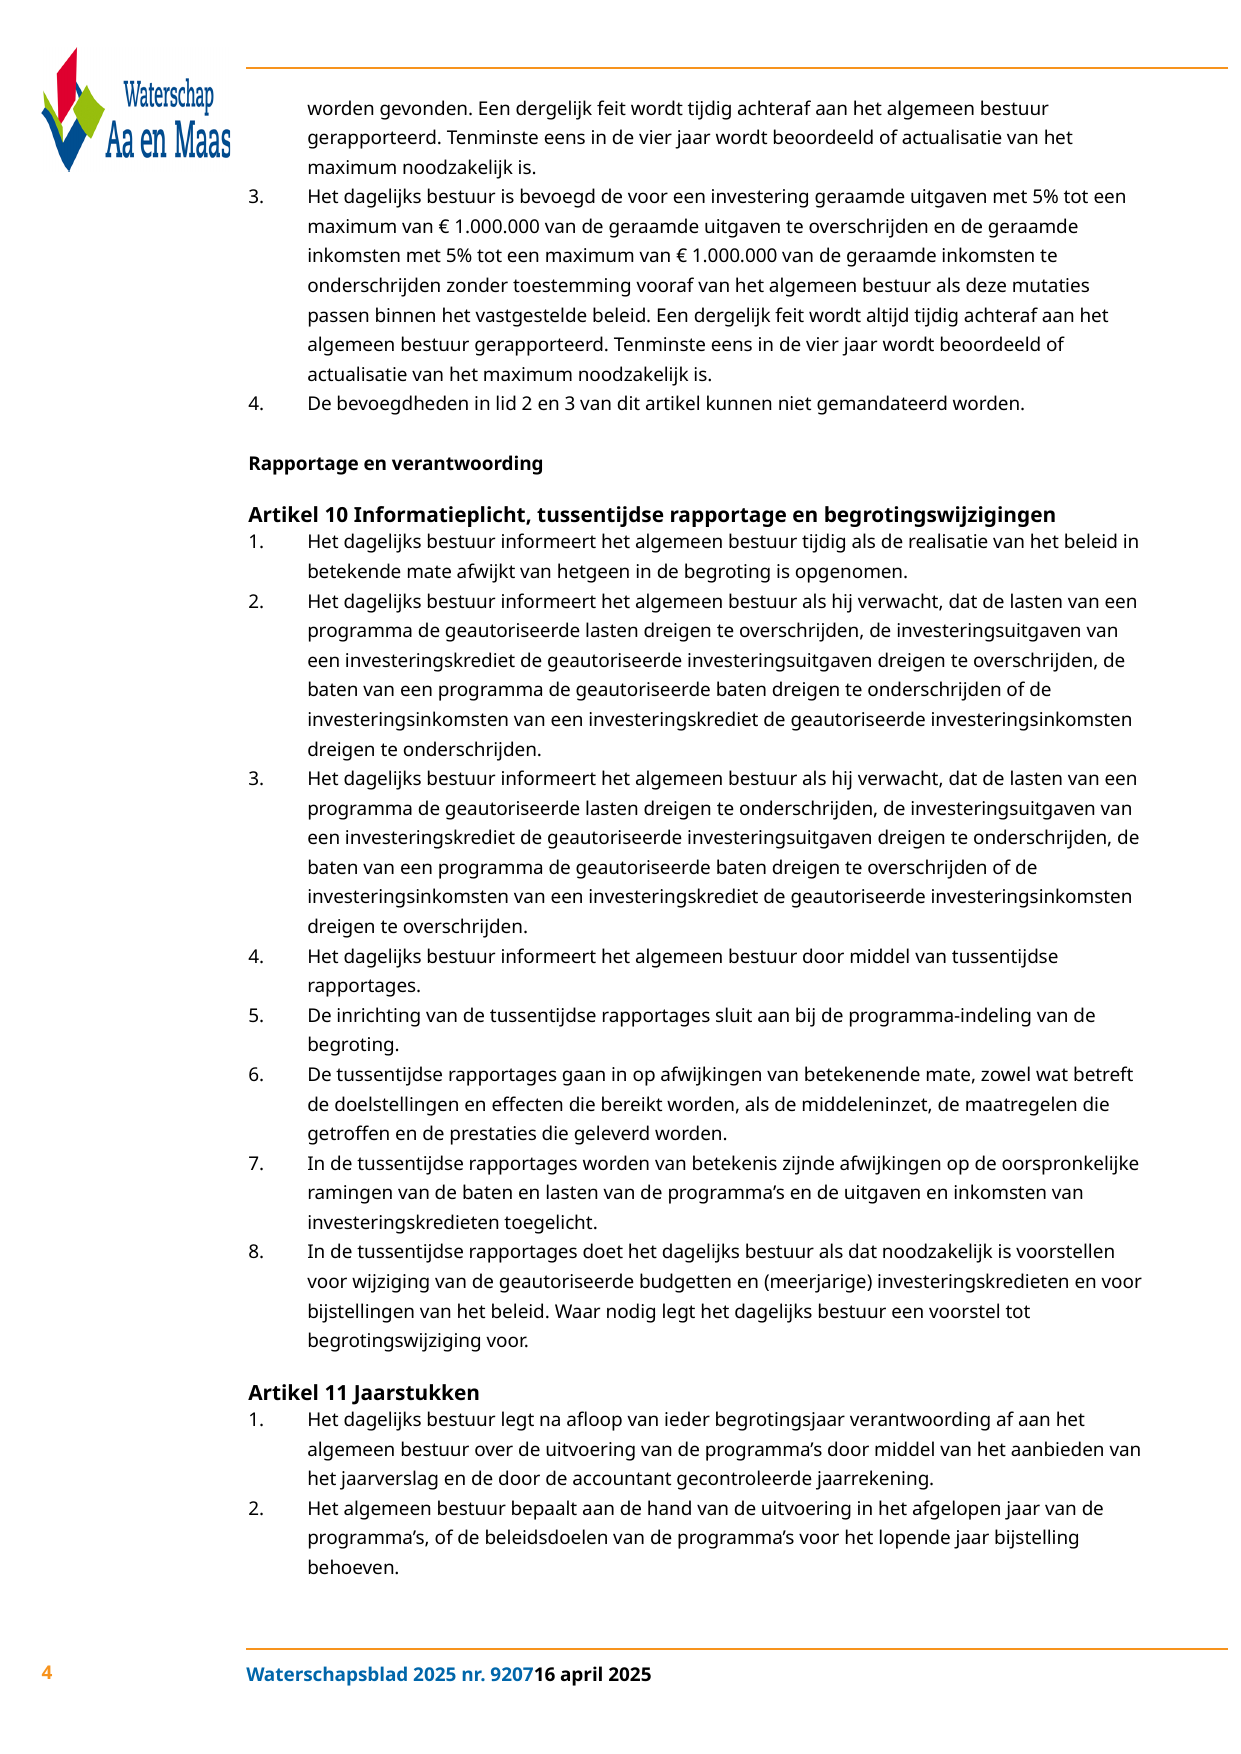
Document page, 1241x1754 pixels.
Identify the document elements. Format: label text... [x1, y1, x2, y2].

list De bevoegdheden in lid 2 en 3 van dit artikel kunnen niet gemandateerd worden. [248, 391, 1152, 416]
text Artikel 11 Jaarstukken [248, 1378, 1152, 1406]
list Het dagelijks bestuur informeert het algemeen bestuur tijdig als de realisatie van het beleid in betekende mate afwijkt van hetgeen in de begroting is opgenomen. [248, 529, 1152, 584]
list In de tussentijdse rapportages worden van betekenis zijnde afwijkingen op de oorspronkelijke ramingen van de baten en lasten van de programma’s en de uitgaven en inkomsten van investeringskredieten toegelicht. [248, 1150, 1152, 1235]
list worden gevonden. Een dergelijk feit wordt tijdig achteraf aan het algemeen bestuur gerapporteerd. Tenminste eens in de vier jaar wordt beoordeeld of actualisatie van het maximum noodzakelijk is. [248, 95, 1152, 180]
picture [41, 47, 231, 172]
list Het dagelijks bestuur informeert het algemeen bestuur door middel van tussentijdse rapportages. [248, 943, 1152, 998]
list De tussentijdse rapportages gaan in op afwijkingen van betekenende mate, zowel wat betreft de doelstellingen en effecten die bereikt worden, als de middeleninzet, de maatregelen die getroffen en de prestaties die geleverd worden. [248, 1061, 1152, 1146]
list Het dagelijks bestuur is bevoegd de voor een investering geraamde uitgaven met 5% tot een maximum van € 1.000.000 van de geraamde uitgaven te overschrijden en de geraamde inkomsten met 5% tot een maximum van € 1.000.000 van de geraamde inkomsten te onderschrijden zonder toestemming vooraf van het algemeen bestuur als deze mutaties passen binnen het vastgestelde beleid. Een dergelijk feit wordt altijd tijdig achteraf aan het algemeen bestuur gerapporteerd. Tenminste eens in de vier jaar wordt beoordeeld of actualisatie van het maximum noodzakelijk is. [248, 183, 1152, 387]
list In de tussentijdse rapportages doet het dagelijks bestuur als dat noodzakelijk is voorstellen voor wijziging van de geautoriseerde budgetten en (meerjarige) investeringskredieten en voor bijstellingen van het beleid. Waar nodig legt het dagelijks bestuur een voorstel tot begrotingswijziging voor. [248, 1239, 1152, 1353]
list De inrichting van de tussentijdse rapportages sluit aan bij de programma-indeling van de begroting. [248, 1002, 1152, 1057]
list Het dagelijks bestuur legt na afloop van ieder begrotingsjaar verantwoording af aan het algemeen bestuur over de uitvoering van de programma’s door middel van het aanbieden van het jaarverslag en de door de accountant gecontroleerde jaarrekening. [248, 1406, 1152, 1491]
text Artikel 10 Informatieplicht, tussentijdse rapportage en begrotingswijzigingen [248, 500, 1152, 529]
list Het dagelijks bestuur informeert het algemeen bestuur als hij verwacht, dat de lasten van een programma de geautoriseerde lasten dreigen te onderschrijden, de investeringsuitgaven van een investeringskrediet de geautoriseerde investeringsuitgaven dreigen te onderschrijden, de baten van een programma de geautoriseerde baten dreigen te overschrijden of de investeringsinkomsten van een investeringskrediet de geautoriseerde investeringsinkomsten dreigen te overschrijden. [248, 765, 1152, 939]
list Het algemeen bestuur bepaalt aan de hand van de uitvoering in het afgelopen jaar van de programma’s, of de beleidsdoelen van de programma’s voor het lopende jaar bijstelling behoeven. [248, 1495, 1152, 1580]
text Rapportage en verantwoording [248, 450, 1152, 476]
list Het dagelijks bestuur informeert het algemeen bestuur als hij verwacht, dat de lasten van een programma de geautoriseerde lasten dreigen te overschrijden, de investeringsuitgaven van een investeringskrediet de geautoriseerde investeringsuitgaven dreigen te overschrijden, de baten van een programma de geautoriseerde baten dreigen te onderschrijden of de investeringsinkomsten van een investeringskrediet de geautoriseerde investeringsinkomsten dreigen te onderschrijden. [248, 588, 1152, 761]
